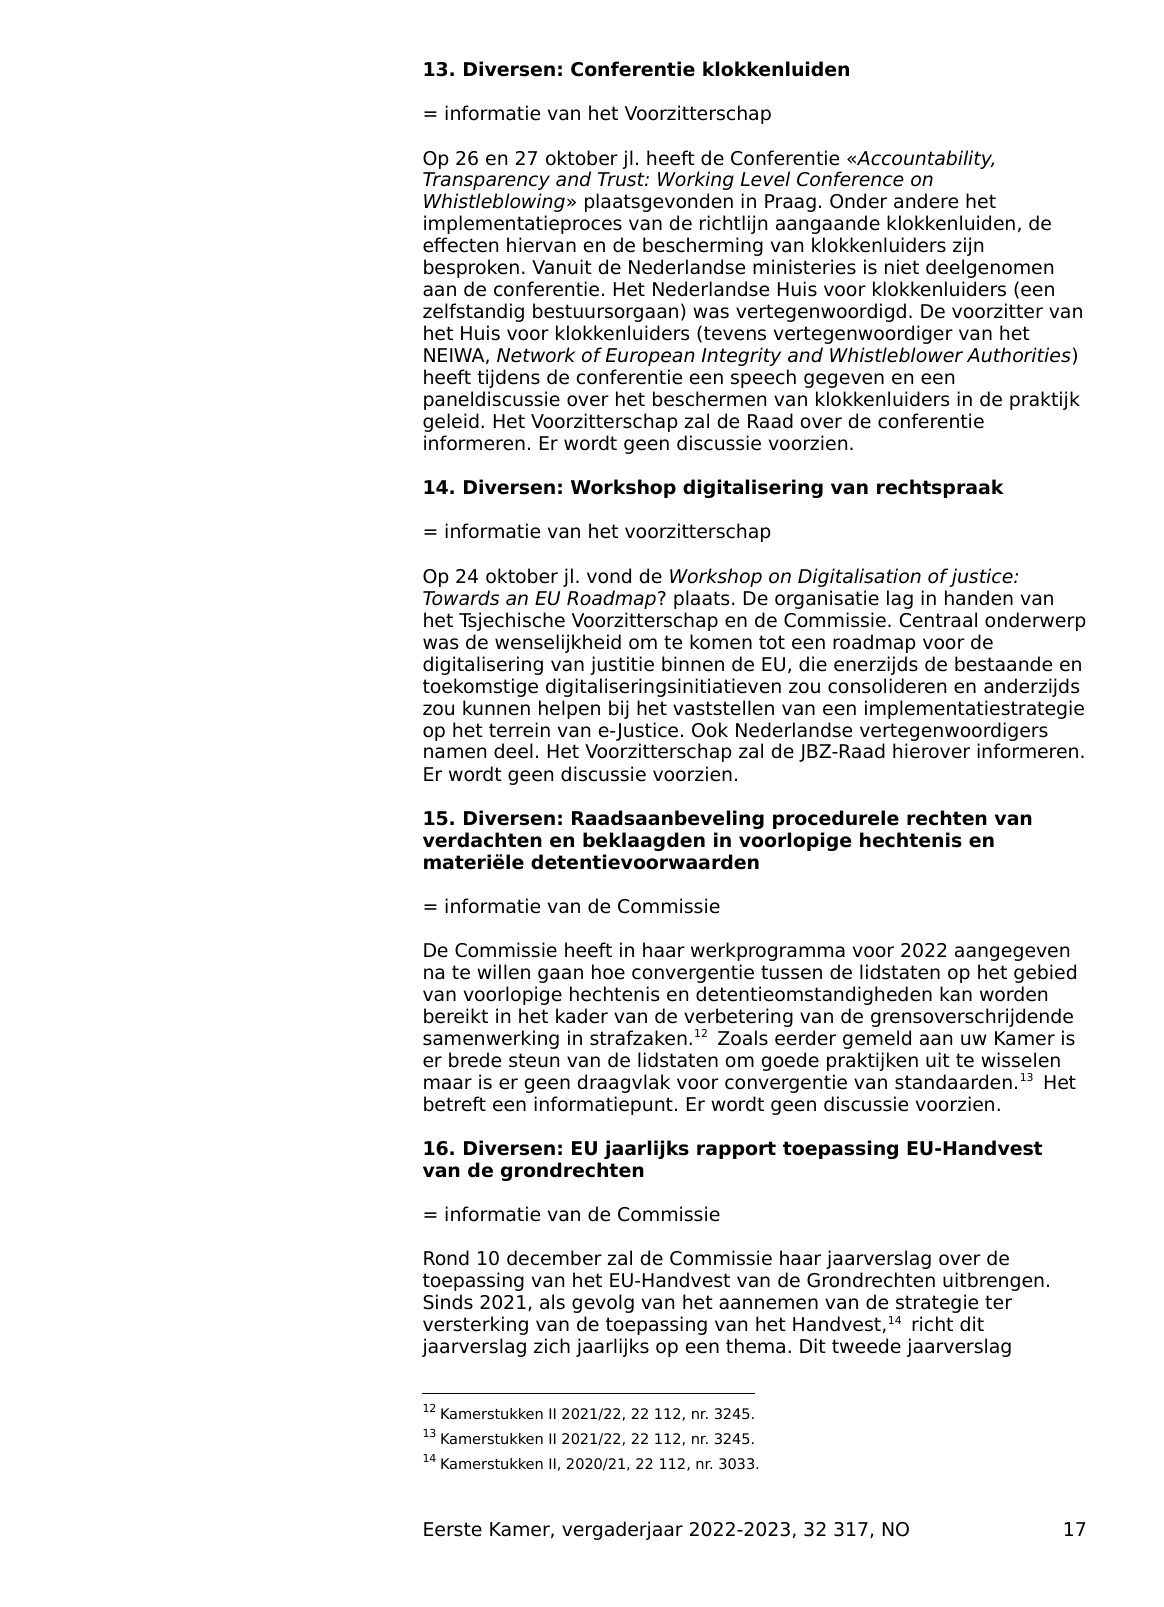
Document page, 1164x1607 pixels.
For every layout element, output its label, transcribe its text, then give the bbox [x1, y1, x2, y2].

subtitle 14. Diversen: Workshop digitalisering van rechtspraak [422, 477, 1087, 499]
text Rond 10 december zal de Commissie haar jaarverslag over de toepassing van het EU-Handvest van de Grondrechten uitbrengen. Sinds 2021, als gevolg van het aannemen van de strategie ter versterking van de toepassing van het Handvest, richt dit jaarverslag zich jaarlijks op een thema. Dit tweede jaarverslag [422, 1248, 1087, 1358]
text Kamerstukken II 2021/22, 22 112, nr. 3245. [422, 1427, 1087, 1449]
subtitle 13. Diversen: Conferentie klokkenluiden [422, 59, 1087, 81]
text = informatie van het Voorzitterschap [422, 103, 1087, 125]
subtitle 16. Diversen: EU jaarlijks rapport toepassing EU-Handvest van de grondrechten [422, 1138, 1087, 1182]
text Kamerstukken II, 2020/21, 22 112, nr. 3033. [422, 1452, 1087, 1474]
text Op 26 en 27 oktober jl. heeft de Conferentie «Accountability, Transparency and Trust: Working Level Conference on Whistleblowing» plaatsgevonden in Praag. Onder andere het implementatieproces van de richtlijn aangaande klokkenluiden, de effecten hiervan en de bescherming van klokkenluiders zijn besproken. Vanuit de Nederlandse ministeries is niet deelgenomen aan de conferentie. Het Nederlandse Huis voor klokkenluiders (een zelfstandig bestuursorgaan) was vertegenwoordigd. De voorzitter van het Huis voor klokkenluiders (tevens vertegenwoordiger van het NEIWA, Network of European Integrity and Whistleblower Authorities) heeft tijdens de conferentie een speech gegeven en een paneldiscussie over het beschermen van klokkenluiders in de praktijk geleid. Het Voorzitterschap zal de Raad over de conferentie informeren. Er wordt geen discussie voorzien. [422, 147, 1087, 455]
text Op 24 oktober jl. vond de Workshop on Digitalisation of justice: Towards an EU Roadmap? plaats. De organisatie lag in handen van het Tsjechische Voorzitterschap en de Commissie. Centraal onderwerp was de wenselijkheid om te komen tot een roadmap voor de digitalisering van justitie binnen de EU, die enerzijds de bestaande en toekomstige digitaliseringsinitiatieven zou consolideren en anderzijds zou kunnen helpen bij het vaststellen van een implementatiestrategie op het terrein van e-Justice. Ook Nederlandse vertegenwoordigers namen deel. Het Voorzitterschap zal de JBZ-Raad hierover informeren. Er wordt geen discussie voorzien. [422, 566, 1087, 785]
text De Commissie heeft in haar werkprogramma voor 2022 aangegeven na te willen gaan hoe convergentie tussen de lidstaten op het gebied van voorlopige hechtenis en detentieomstandigheden kan worden bereikt in het kader van de verbetering van de grensoverschrijdende samenwerking in strafzaken. Zoals eerder gemeld aan uw Kamer is er brede steun van de lidstaten om goede praktijken uit te wisselen maar is er geen draagvlak voor convergentie van standaarden. Het betreft een informatiepunt. Er wordt geen discussie voorzien. [422, 940, 1087, 1116]
text Kamerstukken II 2021/22, 22 112, nr. 3245. [422, 1402, 1087, 1424]
text = informatie van het voorzitterschap [422, 521, 1087, 543]
text = informatie van de Commissie [422, 896, 1087, 918]
subtitle 15. Diversen: Raadsaanbeveling procedurele rechten van verdachten en beklaagden in voorlopige hechtenis en materiële detentievoorwaarden [422, 808, 1087, 873]
text = informatie van de Commissie [422, 1204, 1087, 1226]
